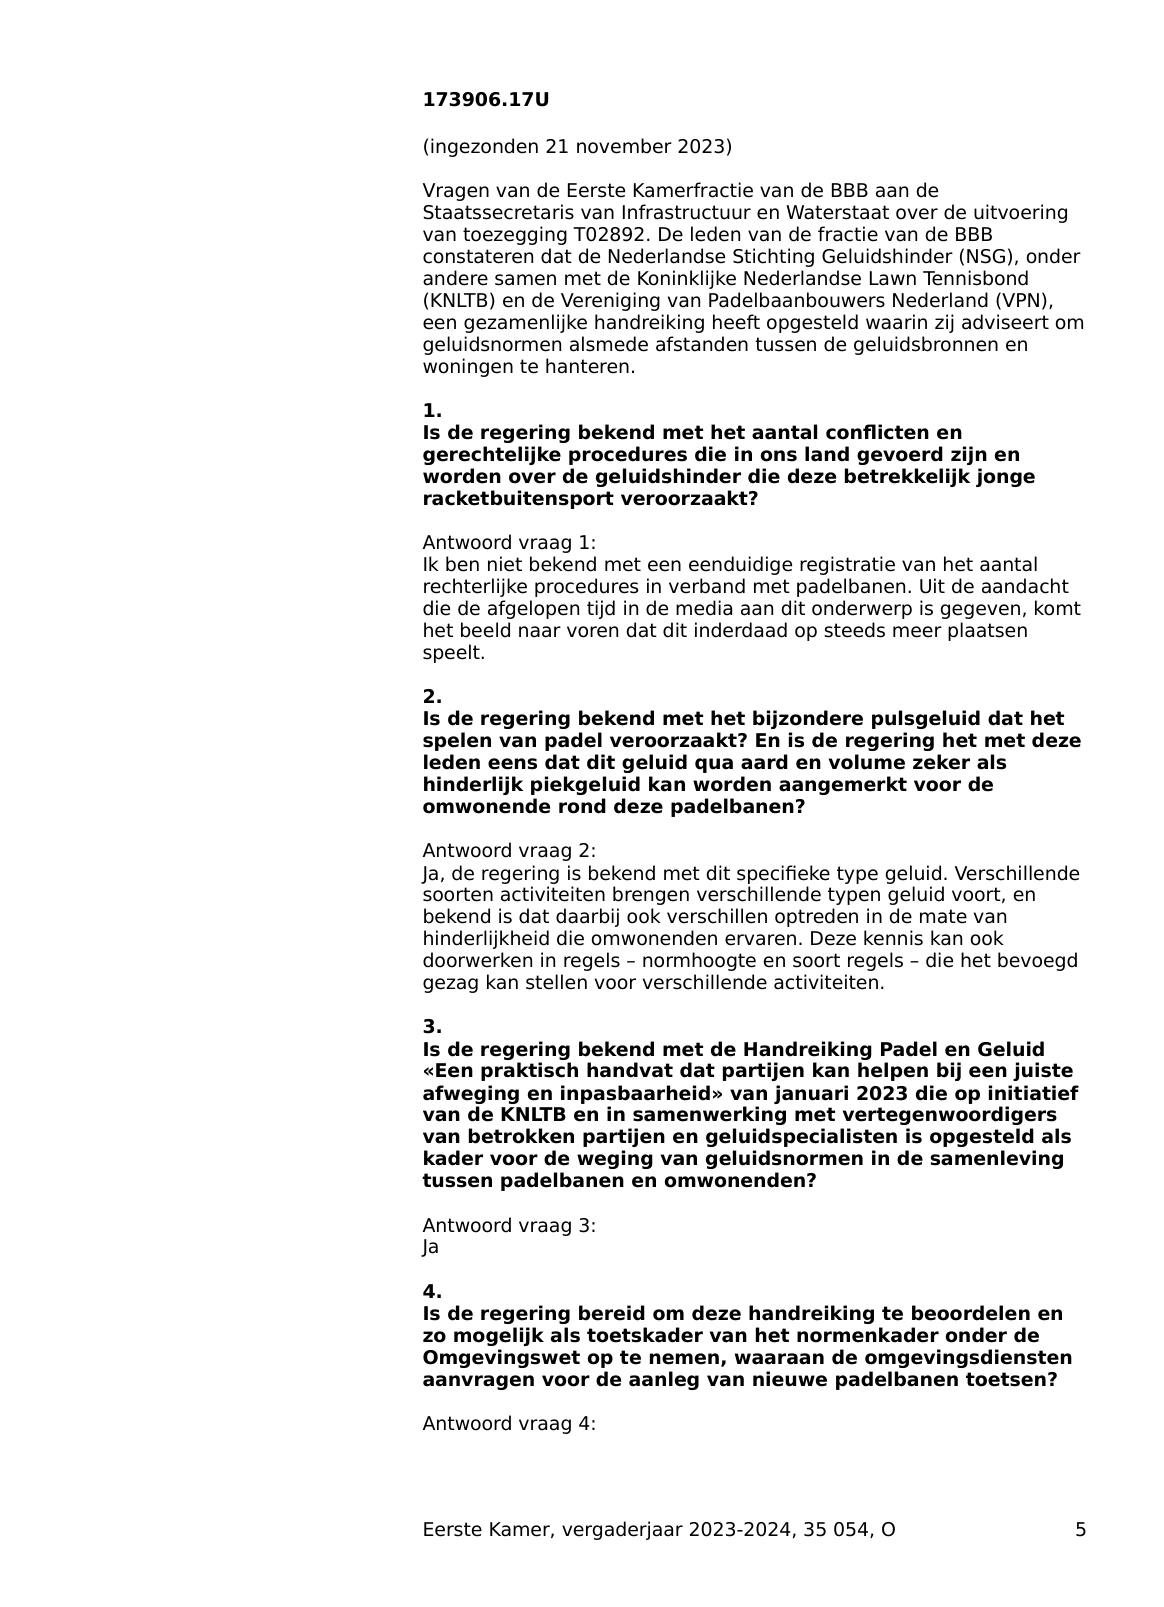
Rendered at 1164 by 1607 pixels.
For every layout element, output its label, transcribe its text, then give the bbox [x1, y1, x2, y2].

text 2. [422, 686, 1087, 708]
text Ja [422, 1236, 1087, 1258]
text (ingezonden 21 november 2023) [422, 136, 1087, 158]
text 3. [422, 1016, 1087, 1038]
text Antwoord vraag 3: [422, 1214, 1087, 1236]
text Vragen van de Eerste Kamerfractie van de BBB aan de Staatssecretaris van Infrastructuur en Waterstaat over de uitvoering van toezegging T02892. De leden van de fractie van de BBB constateren dat de Nederlandse Stichting Geluidshinder (NSG), onder andere samen met de Koninklijke Nederlandse Lawn Tennisbond (KNLTB) en de Vereniging van Padelbaanbouwers Nederland (VPN), een gezamenlijke handreiking heeft opgesteld waarin zij adviseert om geluidsnormen alsmede afstanden tussen de geluidsbronnen en woningen te hanteren. [422, 180, 1087, 378]
text Is de regering bekend met de Handreiking Padel en Geluid «Een praktisch handvat dat partijen kan helpen bij een juiste afweging en inpasbaarheid» van januari 2023 die op initiatief van de KNLTB en in samenwerking met vertegenwoordigers van betrokken partijen en geluidspecialisten is opgesteld als kader voor de weging van geluidsnormen in de samenleving tussen padelbanen en omwonenden? [422, 1038, 1087, 1192]
text 1. [422, 400, 1087, 422]
text Antwoord vraag 2: [422, 840, 1087, 862]
text Ik ben niet bekend met een eenduidige registratie van het aantal rechterlijke procedures in verband met padelbanen. Uit de aandacht die de afgelopen tijd in de media aan dit onderwerp is gegeven, komt het beeld naar voren dat dit inderdaad op steeds meer plaatsen speelt. [422, 554, 1087, 664]
text Is de regering bekend met het aantal conflicten en gerechtelijke procedures die in ons land gevoerd zijn en worden over de geluidshinder die deze betrekkelijk jonge racketbuitensport veroorzaakt? [422, 422, 1087, 510]
text Is de regering bereid om deze handreiking te beoordelen en zo mogelijk als toetskader van het normenkader onder de Omgevingswet op te nemen, waaraan de omgevingsdiensten aanvragen voor de aanleg van nieuwe padelbanen toetsen? [422, 1303, 1087, 1391]
text 4. [422, 1281, 1087, 1303]
text Is de regering bekend met het bijzondere pulsgeluid dat het spelen van padel veroorzaakt? En is de regering het met deze leden eens dat dit geluid qua aard en volume zeker als hinderlijk piekgeluid kan worden aangemerkt voor de omwonende rond deze padelbanen? [422, 708, 1087, 818]
text Ja, de regering is bekend met dit specifieke type geluid. Verschillende soorten activiteiten brengen verschillende typen geluid voort, en bekend is dat daarbij ook verschillen optreden in de mate van hinderlijkheid die omwonenden ervaren. Deze kennis kan ook doorwerken in regels – normhoogte en soort regels – die het bevoegd gezag kan stellen voor verschillende activiteiten. [422, 862, 1087, 994]
text Antwoord vraag 1: [422, 532, 1087, 554]
subtitle 173906.17U [422, 89, 1087, 111]
text Antwoord vraag 4: [422, 1413, 1087, 1435]
